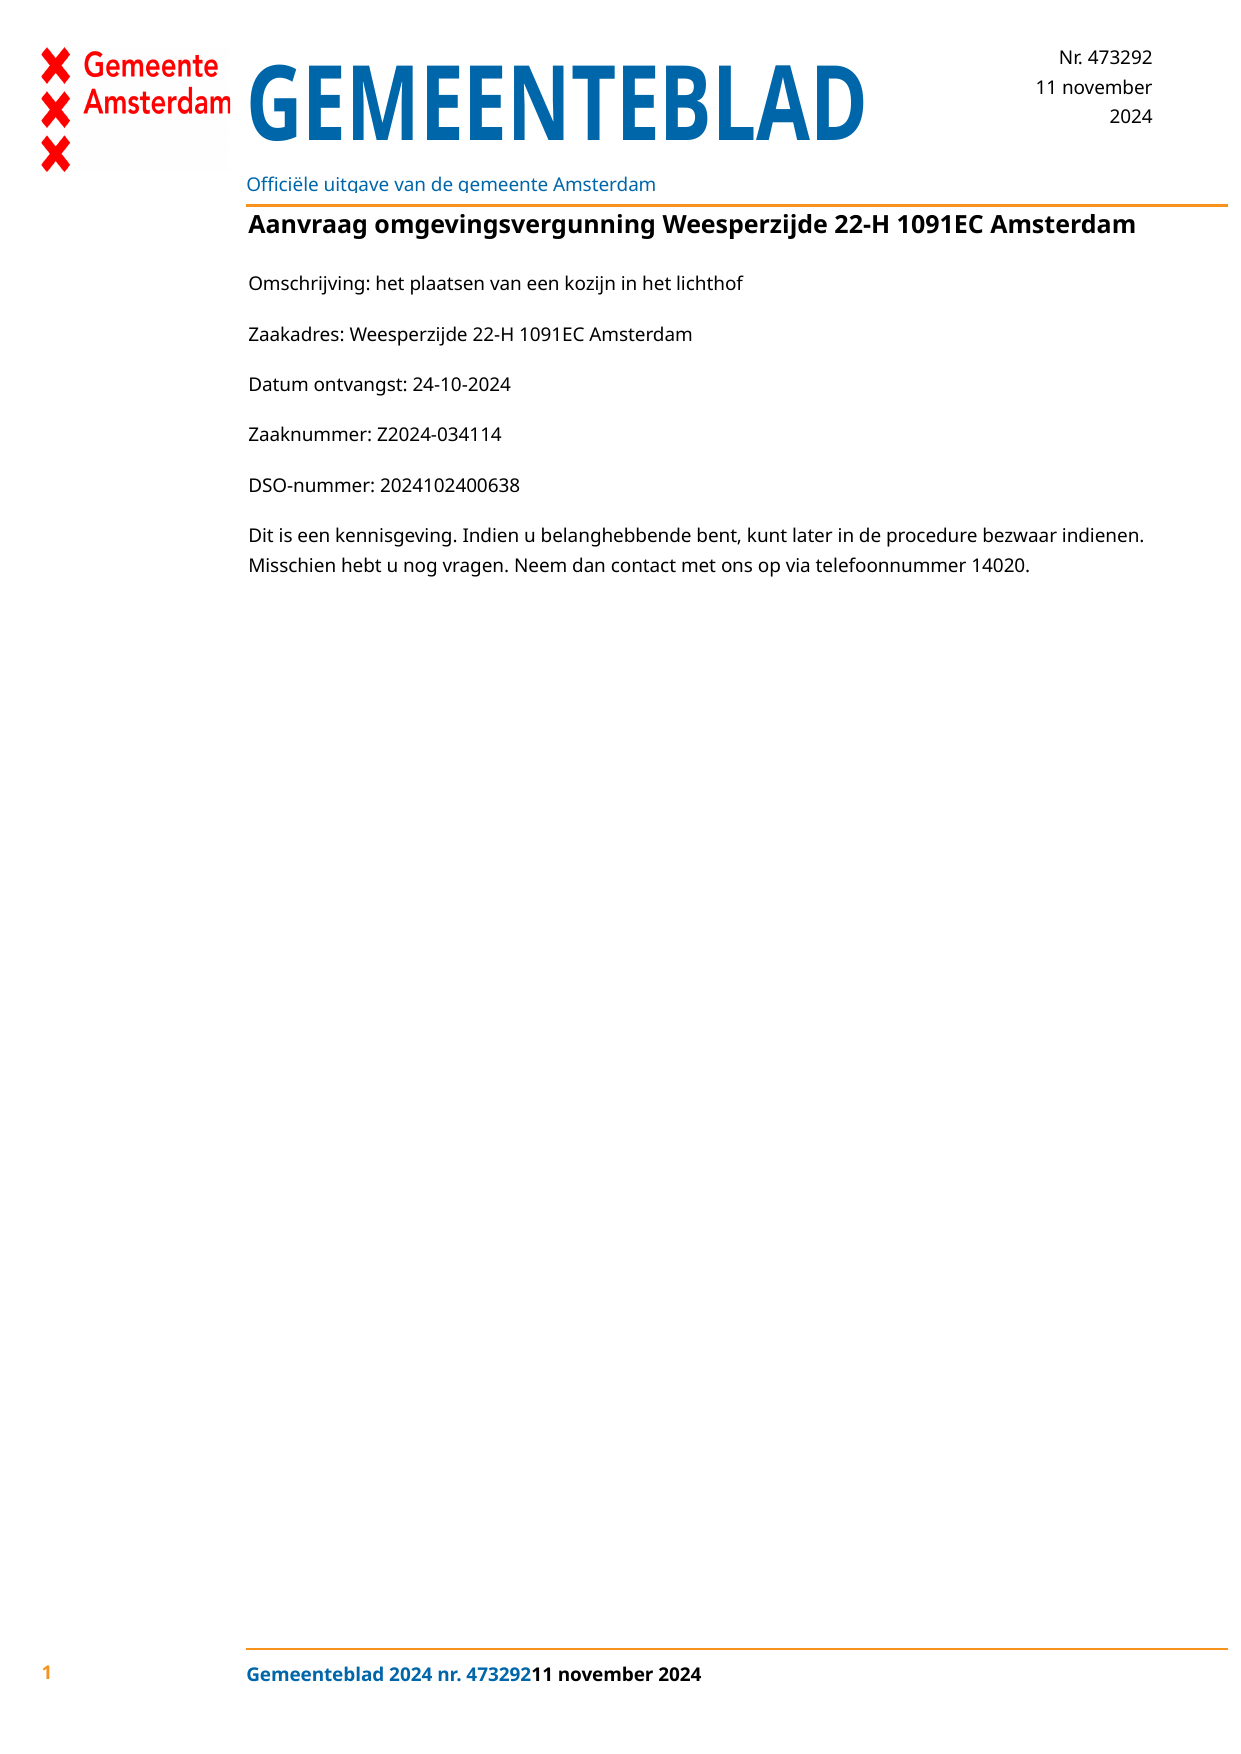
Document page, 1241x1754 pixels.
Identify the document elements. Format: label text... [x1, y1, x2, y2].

text DSO-nummer: 2024102400638 [248, 472, 1152, 498]
text Omschrijving: het plaatsen van een kozijn in het lichthof [248, 270, 1152, 296]
text Zaakadres: Weesperzijde 22-H 1091EC Amsterdam [248, 321, 1152, 346]
text Aanvraag omgevingsvergunning Weesperzijde 22-H 1091EC Amsterdam [248, 207, 1152, 241]
text Datum ontvangst: 24-10-2024 [248, 371, 1152, 397]
text Zaaknummer: Z2024-034114 [248, 422, 1152, 447]
text Dit is een kennisgeving. Indien u belanghebbende bent, kunt later in de procedure bezwaar indienen. Misschien hebt u nog vragen. Neem dan contact met ons op via telefoonnummer 14020. [248, 522, 1152, 578]
picture [41, 47, 231, 172]
